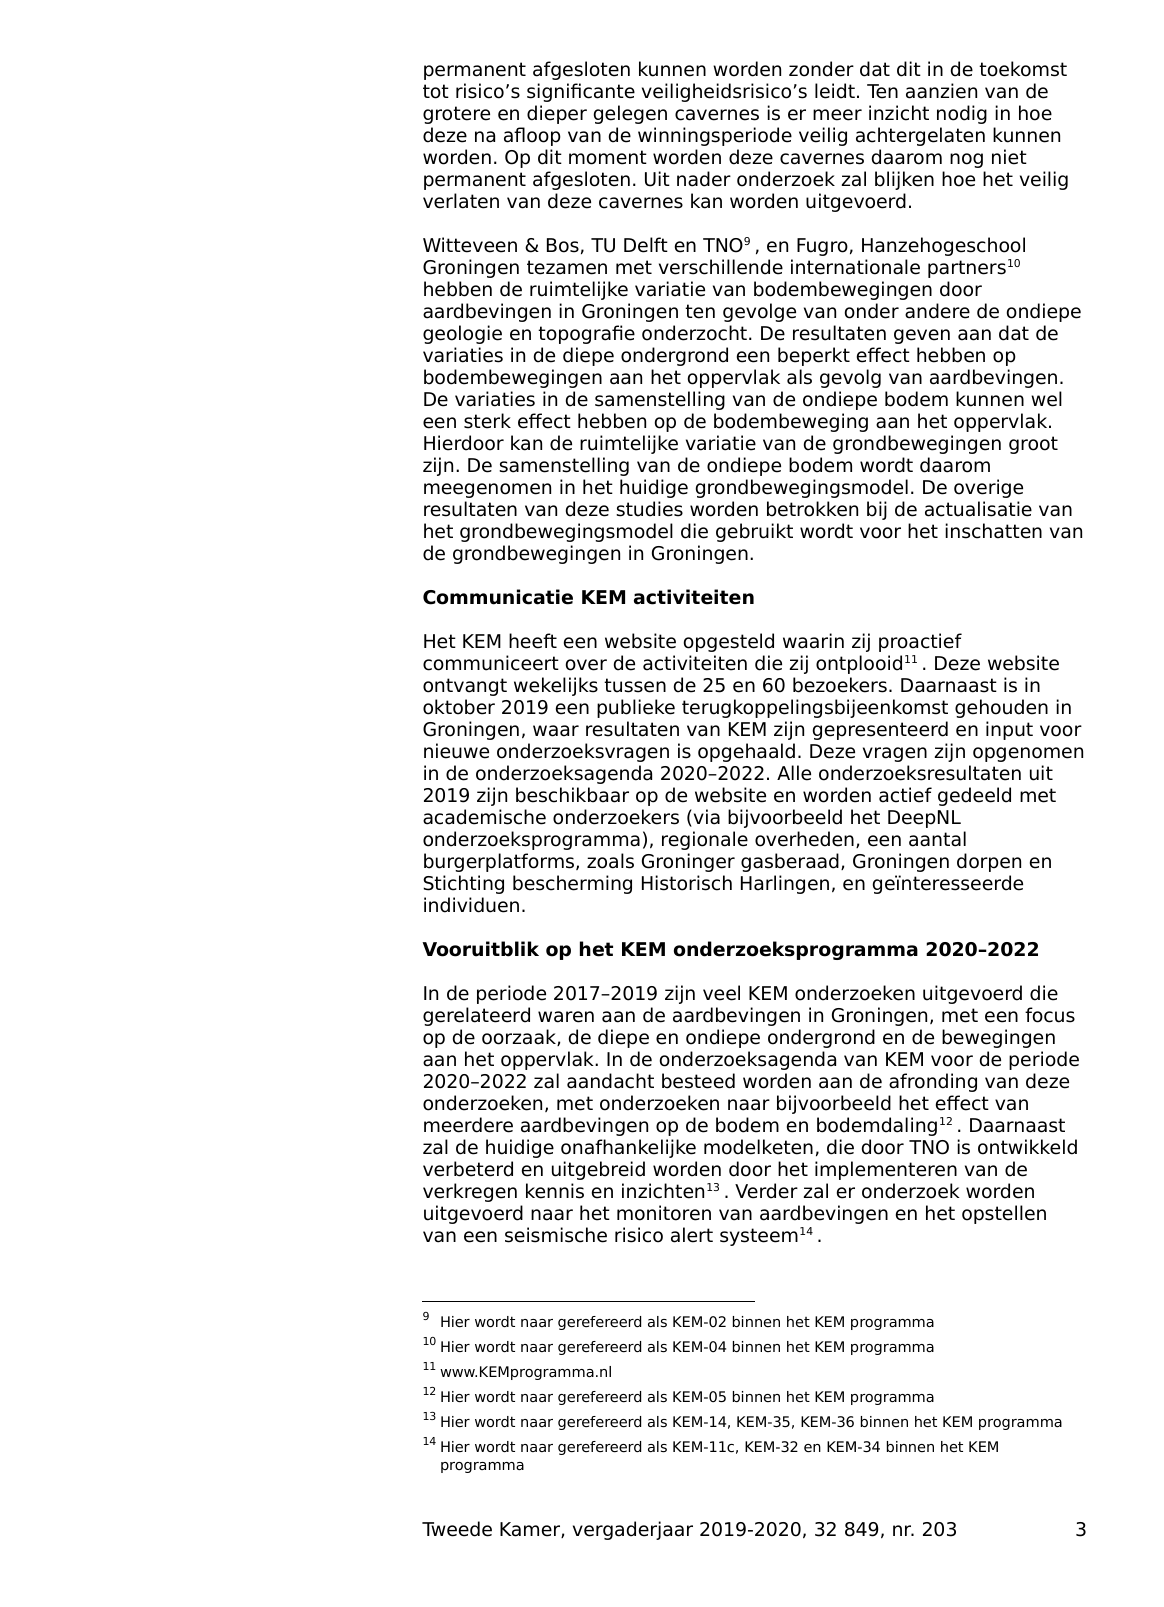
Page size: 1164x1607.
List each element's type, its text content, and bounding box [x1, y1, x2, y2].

text permanent afgesloten kunnen worden zonder dat dit in de toekomst tot risico’s significante veiligheidsrisico’s leidt. Ten aanzien van de grotere en dieper gelegen cavernes is er meer inzicht nodig in hoe deze na afloop van de winningsperiode veilig achtergelaten kunnen worden. Op dit moment worden deze cavernes daarom nog niet permanent afgesloten. Uit nader onderzoek zal blijken hoe het veilig verlaten van deze cavernes kan worden uitgevoerd. [422, 59, 1087, 213]
text Hier wordt naar gerefereerd als KEM-04 binnen het KEM programma [422, 1335, 1087, 1357]
text In de periode 2017–2019 zijn veel KEM onderzoeken uitgevoerd die gerelateerd waren aan de aardbevingen in Groningen, met een focus op de oorzaak, de diepe en ondiepe ondergrond en de bewegingen aan het oppervlak. In de onderzoeksagenda van KEM voor de periode 2020–2022 zal aandacht besteed worden aan de afronding van deze onderzoeken, met onderzoeken naar bijvoorbeeld het effect van meerdere aardbevingen op de bodem en bodemdaling. Daarnaast zal de huidige onafhankelijke modelketen, die door TNO is ontwikkeld verbeterd en uitgebreid worden door het implementeren van de verkregen kennis en inzichten. Verder zal er onderzoek worden uitgevoerd naar het monitoren van aardbevingen en het opstellen van een seismische risico alert systeem. [422, 983, 1087, 1247]
text Het KEM heeft een website opgesteld waarin zij proactief communiceert over de activiteiten die zij ontplooid. Deze website ontvangt wekelijks tussen de 25 en 60 bezoekers. Daarnaast is in oktober 2019 een publieke terugkoppelingsbijeenkomst gehouden in Groningen, waar resultaten van KEM zijn gepresenteerd en input voor nieuwe onderzoeksvragen is opgehaald. Deze vragen zijn opgenomen in de onderzoeksagenda 2020–2022. Alle onderzoeksresultaten uit 2019 zijn beschikbaar op de website en worden actief gedeeld met academische onderzoekers (via bijvoorbeeld het DeepNL onderzoeksprogramma), regionale overheden, een aantal burgerplatforms, zoals Groninger gasberaad, Groningen dorpen en Stichting bescherming Historisch Harlingen, en geïnteresseerde individuen. [422, 631, 1087, 917]
text Hier wordt naar gerefereerd als KEM-11c, KEM-32 en KEM-34 binnen het KEM programma [422, 1435, 1087, 1474]
text Hier wordt naar gerefereerd als KEM-05 binnen het KEM programma [422, 1385, 1087, 1407]
text Hier wordt naar gerefereerd als KEM-14, KEM-35, KEM-36 binnen het KEM programma [422, 1410, 1087, 1432]
text Witteveen & Bos, TU Delft en TNO, en Fugro, Hanzehogeschool Groningen tezamen met verschillende internationale partners hebben de ruimtelijke variatie van bodembewegingen door aardbevingen in Groningen ten gevolge van onder andere de ondiepe geologie en topografie onderzocht. De resultaten geven aan dat de variaties in de diepe ondergrond een beperkt effect hebben op bodembewegingen aan het oppervlak als gevolg van aardbevingen. De variaties in de samenstelling van de ondiepe bodem kunnen wel een sterk effect hebben op de bodembeweging aan het oppervlak. Hierdoor kan de ruimtelijke variatie van de grondbewegingen groot zijn. De samenstelling van de ondiepe bodem wordt daarom meegenomen in het huidige grondbewegingsmodel. De overige resultaten van deze studies worden betrokken bij de actualisatie van het grondbewegingsmodel die gebruikt wordt voor het inschatten van de grondbewegingen in Groningen. [422, 235, 1087, 565]
subtitle Communicatie KEM activiteiten [422, 587, 1087, 609]
text Hier wordt naar gerefereerd als KEM-02 binnen het KEM programma [422, 1310, 1087, 1332]
text www.KEMprogramma.nl [422, 1360, 1087, 1382]
subtitle Vooruitblik op het KEM onderzoeksprogramma 2020–2022 [422, 939, 1087, 961]
